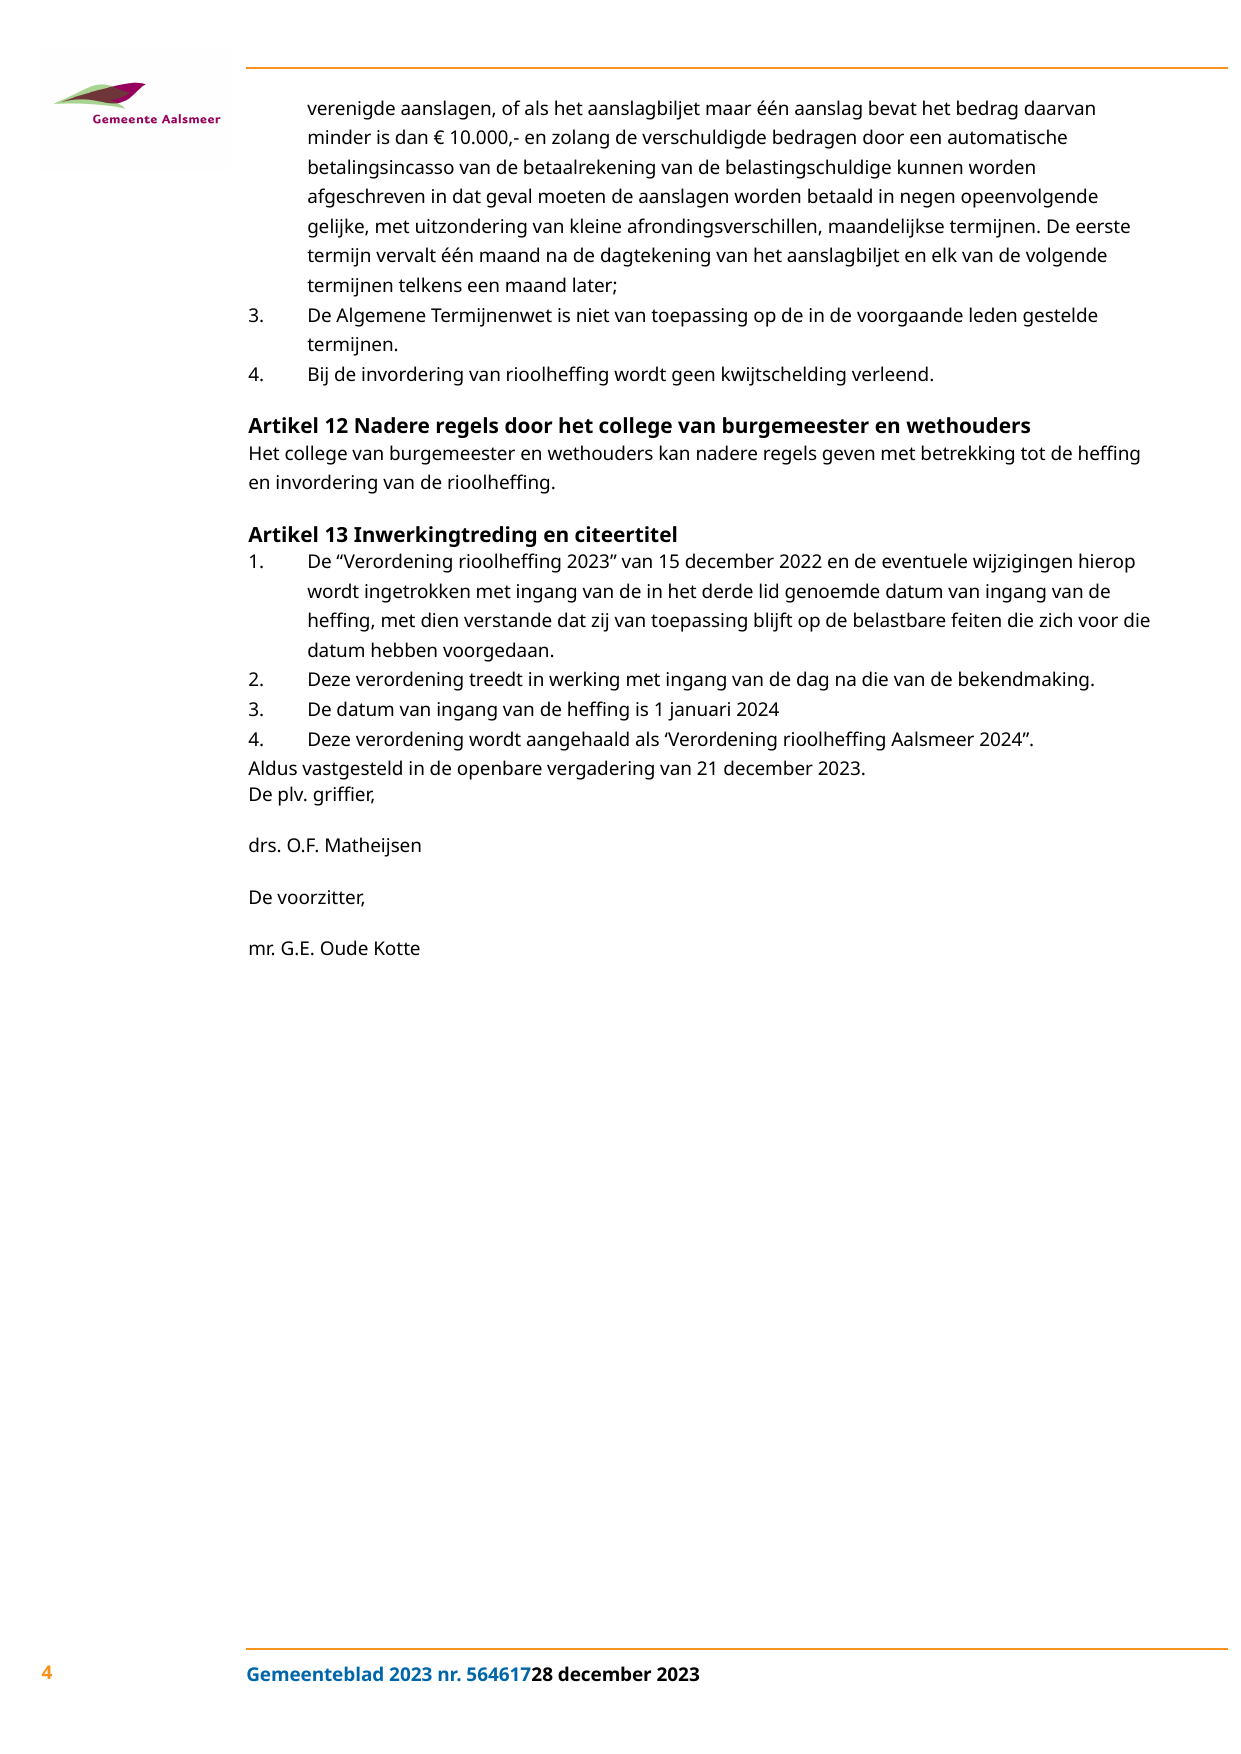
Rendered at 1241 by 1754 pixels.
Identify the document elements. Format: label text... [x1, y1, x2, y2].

picture [41, 47, 231, 172]
text drs. O.F. Matheijsen [248, 833, 1152, 858]
list verenigde aanslagen, of als het aanslagbiljet maar één aanslag bevat het bedrag daarvan minder is dan € 10.000,- en zolang de verschuldigde bedragen door een automatische betalingsincasso van de betaalrekening van de belastingschuldige kunnen worden afgeschreven in dat geval moeten de aanslagen worden betaald in negen opeenvolgende gelijke, met uitzondering van kleine afrondingsverschillen, maandelijkse termijnen. De eerste termijn vervalt één maand na de dagtekening van het aanslagbiljet en elk van de volgende termijnen telkens een maand later; [248, 95, 1152, 298]
list De datum van ingang van de heffing is 1 januari 2024 [248, 696, 1152, 722]
list Deze verordening wordt aangehaald als ‘Verordening rioolheffing Aalsmeer 2024”. [248, 726, 1152, 752]
text De plv. griffier, [248, 781, 1152, 807]
text Artikel 12 Nadere regels door het college van burgemeester en wethouders [248, 411, 1152, 440]
list De Algemene Termijnenwet is niet van toepassing op de in de voorgaande leden gestelde termijnen. [248, 302, 1152, 357]
text Artikel 13 Inwerkingtreding en citeertitel [248, 520, 1152, 548]
list Bij de invordering van rioolheffing wordt geen kwijtschelding verleend. [248, 361, 1152, 387]
text De voorzitter, [248, 884, 1152, 910]
text Aldus vastgesteld in de openbare vergadering van 21 december 2023. [248, 755, 1152, 781]
text Het college van burgemeester en wethouders kan nadere regels geven met betrekking tot de heffing en invordering van de rioolheffing. [248, 440, 1152, 495]
text mr. G.E. Oude Kotte [248, 936, 1152, 961]
list De “Verordening rioolheffing 2023” van 15 december 2022 en de eventuele wijzigingen hierop wordt ingetrokken met ingang van de in het derde lid genoemde datum van ingang van de heffing, met dien verstande dat zij van toepassing blijft op de belastbare feiten die zich voor die datum hebben voorgedaan. [248, 548, 1152, 663]
list Deze verordening treedt in werking met ingang van de dag na die van de bekendmaking. [248, 667, 1152, 692]
